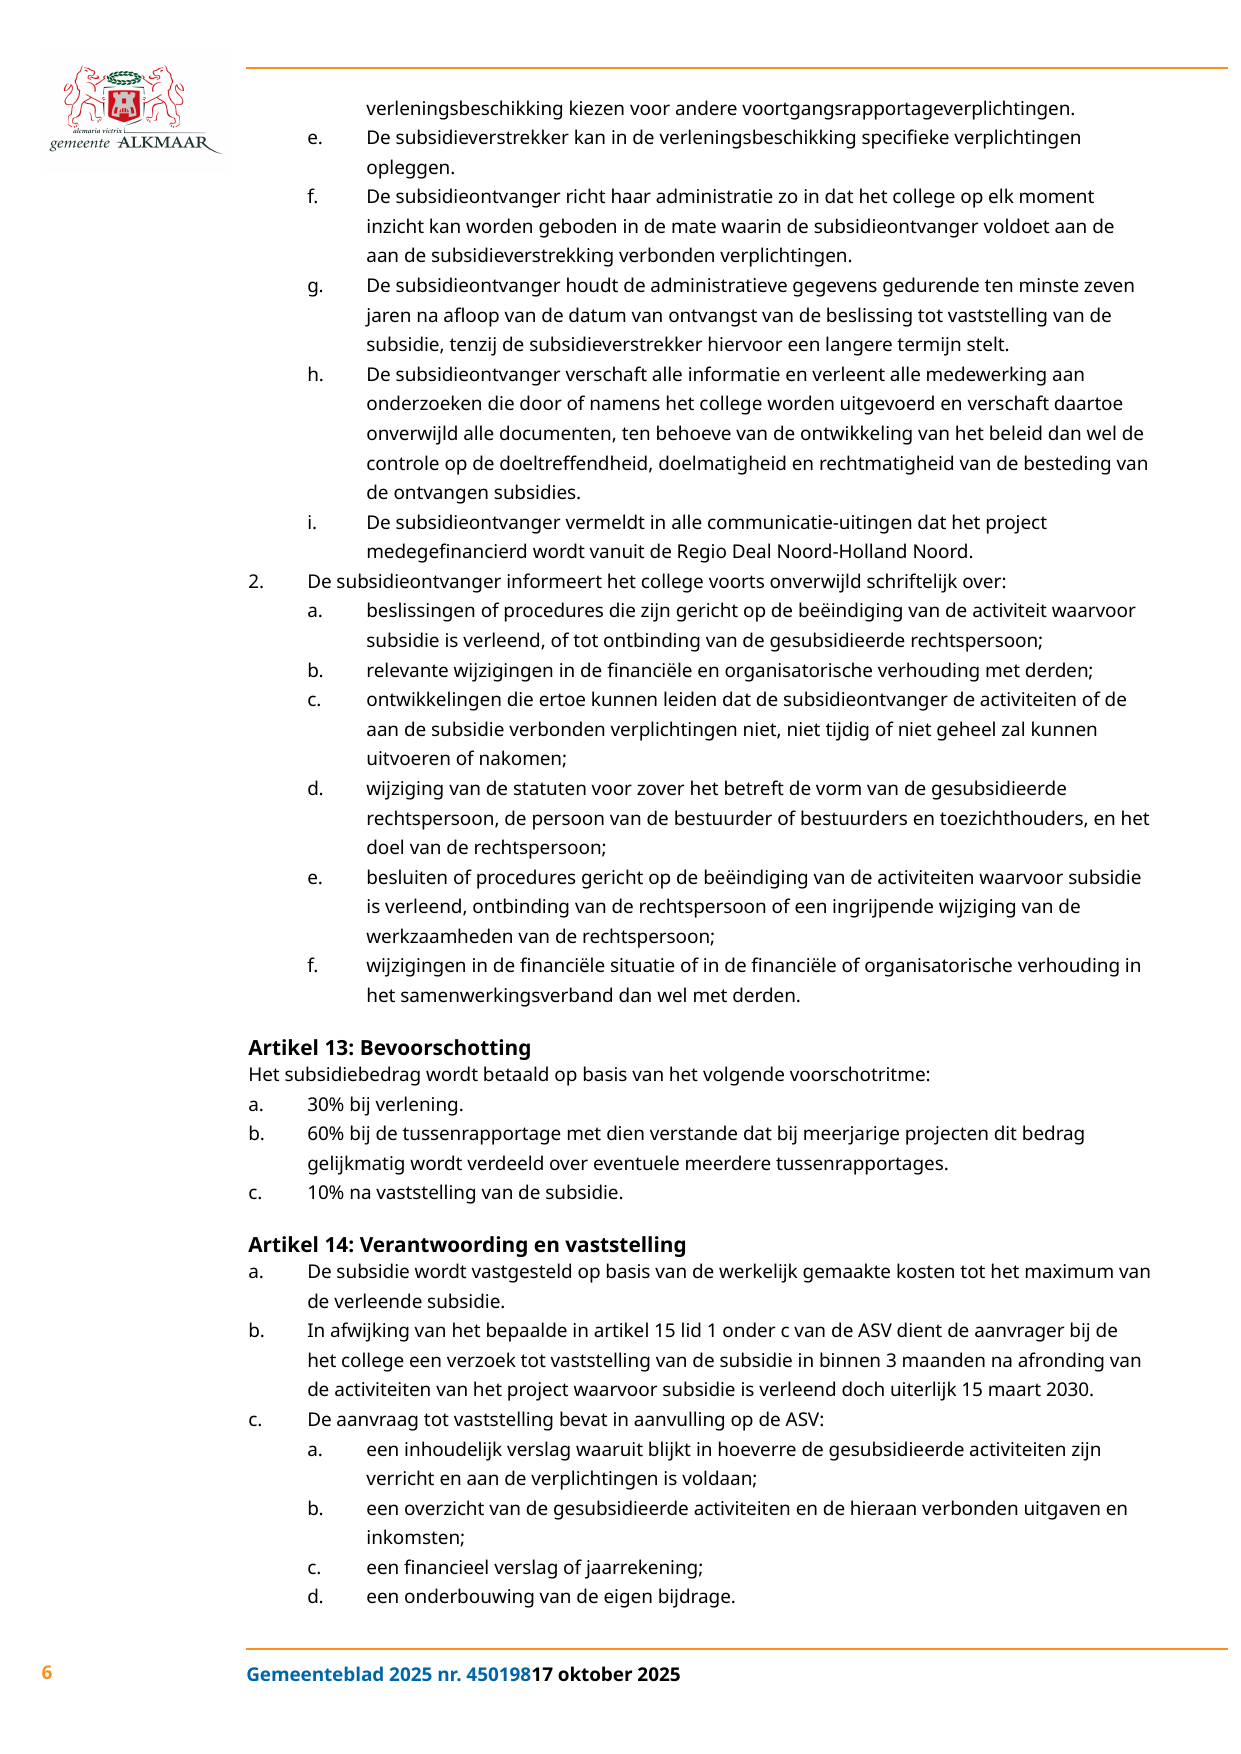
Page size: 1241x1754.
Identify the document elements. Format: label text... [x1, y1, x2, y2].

text Artikel 13: Bevoorschotting [248, 1033, 1152, 1061]
list een overzicht van de gesubsidieerde activiteiten en de hieraan verbonden uitgaven en inkomsten; [307, 1495, 1152, 1550]
list De subsidieontvanger houdt de administratieve gegevens gedurende ten minste zeven jaren na afloop van de datum van ontvangst van de beslissing tot vaststelling van de subsidie, tenzij de subsidieverstrekker hiervoor een langere termijn stelt. [307, 272, 1152, 357]
list verleningsbeschikking kiezen voor andere voortgangsrapportageverplichtingen. [307, 95, 1152, 121]
picture [41, 47, 231, 172]
list 60% bij de tussenrapportage met dien verstande dat bij meerjarige projecten dit bedrag gelijkmatig wordt verdeeld over eventuele meerdere tussenrapportages. [248, 1120, 1152, 1176]
text Artikel 14: Verantwoording en vaststelling [248, 1230, 1152, 1258]
list een financieel verslag of jaarrekening; [307, 1554, 1152, 1580]
list een onderbouwing van de eigen bijdrage. [307, 1584, 1152, 1609]
list De aanvraag tot vaststelling bevat in aanvulling op de ASV: [248, 1406, 1152, 1432]
list De subsidieverstrekker kan in de verleningsbeschikking specifieke verplichtingen opleggen. [307, 124, 1152, 180]
list ontwikkelingen die ertoe kunnen leiden dat de subsidieontvanger de activiteiten of de aan de subsidie verbonden verplichtingen niet, niet tijdig of niet geheel zal kunnen uitvoeren of nakomen; [307, 686, 1152, 771]
list wijzigingen in de financiële situatie of in de financiële of organisatorische verhouding in het samenwerkingsverband dan wel met derden. [307, 953, 1152, 1008]
list besluiten of procedures gericht op de beëindiging van de activiteiten waarvoor subsidie is verleend, ontbinding van de rechtspersoon of een ingrijpende wijziging van de werkzaamheden van de rechtspersoon; [307, 864, 1152, 949]
text Het subsidiebedrag wordt betaald op basis van het volgende voorschotritme: [248, 1061, 1152, 1087]
list In afwijking van het bepaalde in artikel 15 lid 1 onder c van de ASV dient de aanvrager bij de het college een verzoek tot vaststelling van de subsidie in binnen 3 maanden na afronding van de activiteiten van het project waarvoor subsidie is verleend doch uiterlijk 15 maart 2030. [248, 1317, 1152, 1402]
list beslissingen of procedures die zijn gericht op de beëindiging van de activiteit waarvoor subsidie is verleend, of tot ontbinding van de gesubsidieerde rechtspersoon; [307, 598, 1152, 653]
list De subsidieontvanger richt haar administratie zo in dat het college op elk moment inzicht kan worden geboden in de mate waarin de subsidieontvanger voldoet aan de aan de subsidieverstrekking verbonden verplichtingen. [307, 183, 1152, 268]
list De subsidieontvanger informeert het college voorts onverwijld schriftelijk over: [248, 568, 1152, 594]
list De subsidieontvanger vermeldt in alle communicatie-uitingen dat het project medegefinancierd wordt vanuit de Regio Deal Noord-Holland Noord. [307, 509, 1152, 564]
list wijziging van de statuten voor zover het betreft de vorm van de gesubsidieerde rechtspersoon, de persoon van de bestuurder of bestuurders en toezichthouders, en het doel van de rechtspersoon; [307, 775, 1152, 860]
list 10% na vaststelling van de subsidie. [248, 1179, 1152, 1205]
list De subsidie wordt vastgesteld op basis van de werkelijk gemaakte kosten tot het maximum van de verleende subsidie. [248, 1258, 1152, 1314]
list een inhoudelijk verslag waaruit blijkt in hoeverre de gesubsidieerde activiteiten zijn verricht en aan de verplichtingen is voldaan; [307, 1436, 1152, 1491]
list relevante wijzigingen in de financiële en organisatorische verhouding met derden; [307, 657, 1152, 683]
list 30% bij verlening. [248, 1091, 1152, 1116]
list De subsidieontvanger verschaft alle informatie en verleent alle medewerking aan onderzoeken die door of namens het college worden uitgevoerd en verschaft daartoe onverwijld alle documenten, ten behoeve van de ontwikkeling van het beleid dan wel de controle op de doeltreffendheid, doelmatigheid en rechtmatigheid van de besteding van de ontvangen subsidies. [307, 361, 1152, 505]
